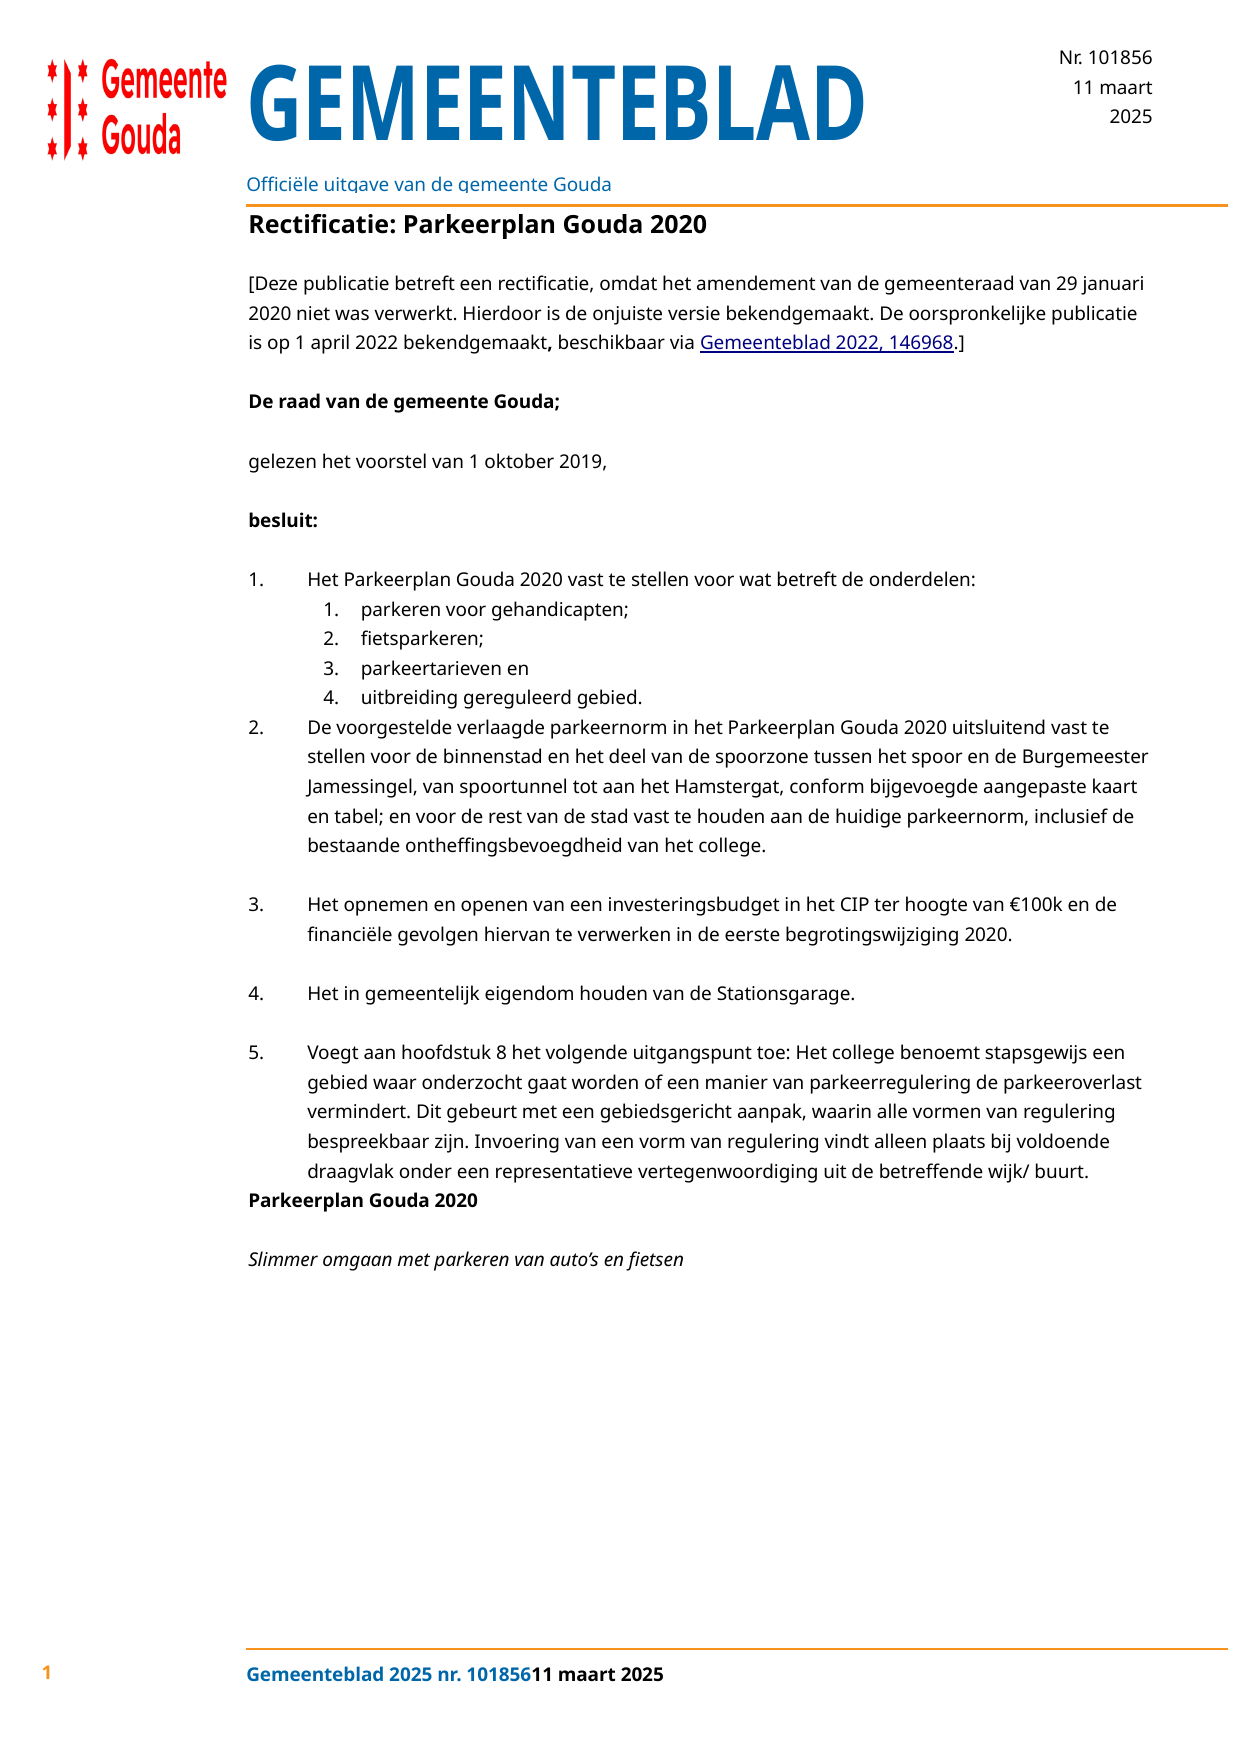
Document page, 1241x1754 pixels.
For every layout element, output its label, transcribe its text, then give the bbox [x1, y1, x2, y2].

text Slimmer omgaan met parkeren van auto’s en fietsen [248, 1247, 1152, 1272]
list Voegt aan hoofdstuk 8 het volgende uitgangspunt toe: Het college benoemt stapsgewijs een gebied waar onderzocht gaat worden of een manier van parkeerregulering de parkeeroverlast vermindert. Dit gebeurt met een gebiedsgericht aanpak, waarin alle vormen van regulering bespreekbaar zijn. Invoering van een vorm van regulering vindt alleen plaats bij voldoende draagvlak onder een representatieve vertegenwoordiging uit de betreffende wijk/ buurt. [248, 1039, 1152, 1183]
list uitbreiding gereguleerd gebied. [323, 684, 1152, 710]
text De raad van de gemeente Gouda; [248, 389, 1152, 414]
text [Deze publicatie betreft een rectificatie, omdat het amendement van de gemeenteraad van 29 januari 2020 niet was verwerkt. Hierdoor is de onjuiste versie bekendgemaakt. De oorspronkelijke publicatie is op 1 april 2022 bekendgemaakt, beschikbaar via Gemeenteblad 2022, 146968.] [248, 270, 1152, 355]
list De voorgestelde verlaagde parkeernorm in het Parkeerplan Gouda 2020 uitsluitend vast te stellen voor de binnenstad en het deel van de spoorzone tussen het spoor en de Burgemeester Jamessingel, van spoortunnel tot aan het Hamstergat, conform bijgevoegde aangepaste kaart en tabel; en voor de rest van de stad vast te houden aan de huidige parkeernorm, inclusief de bestaande ontheffingsbevoegdheid van het college. [248, 714, 1152, 858]
list Het in gemeentelijk eigendom houden van de Stationsgarage. [248, 980, 1152, 1006]
picture [41, 47, 231, 172]
list parkeertarieven en [323, 655, 1152, 681]
text Parkeerplan Gouda 2020 [248, 1187, 1152, 1213]
text gelezen het voorstel van 1 oktober 2019, [248, 448, 1152, 473]
list fietsparkeren; [323, 625, 1152, 651]
text besluit: [248, 507, 1152, 533]
text Rectificatie: Parkeerplan Gouda 2020 [248, 207, 1152, 241]
list Het Parkeerplan Gouda 2020 vast te stellen voor wat betreft de onderdelen: [248, 566, 1152, 592]
list parkeren voor gehandicapten; [323, 596, 1152, 621]
list Het opnemen en openen van een investeringsbudget in het CIP ter hoogte van €100k en de financiële gevolgen hiervan te verwerken in de eerste begrotingswijziging 2020. [248, 892, 1152, 947]
